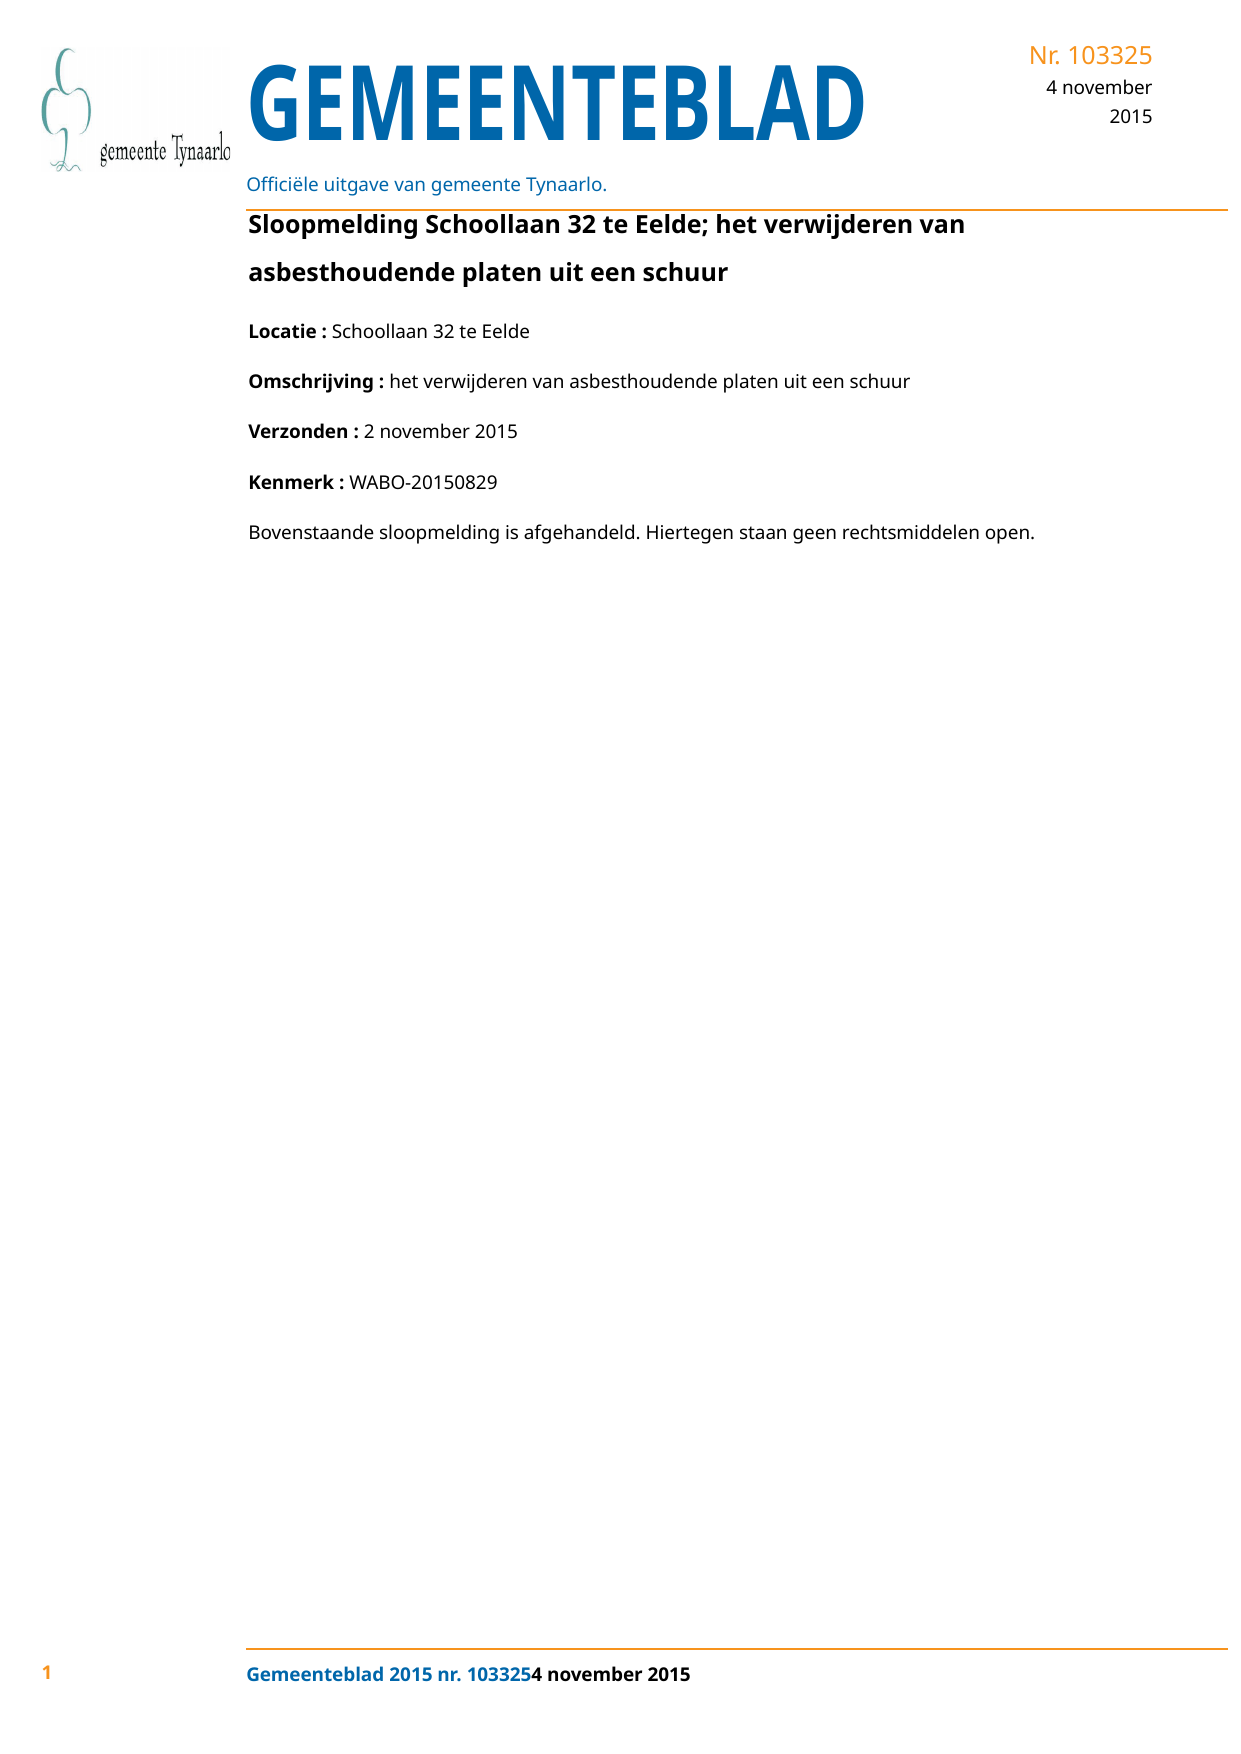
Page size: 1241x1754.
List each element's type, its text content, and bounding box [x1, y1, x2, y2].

text Verzonden : 2 november 2015 [248, 419, 1152, 444]
text Locatie : Schoollaan 32 te Eelde [248, 318, 1152, 344]
text Kenmerk : WABO-20150829 [248, 469, 1152, 495]
picture [41, 47, 231, 172]
text Sloopmelding Schoollaan 32 te Eelde; het verwijderen van asbesthoudende platen uit een schuur [248, 211, 1152, 288]
text Omschrijving : het verwijderen van asbesthoudende platen uit een schuur [248, 368, 1152, 394]
text Bovenstaande sloopmelding is afgehandeld. Hiertegen staan geen rechtsmiddelen open. [248, 519, 1152, 545]
